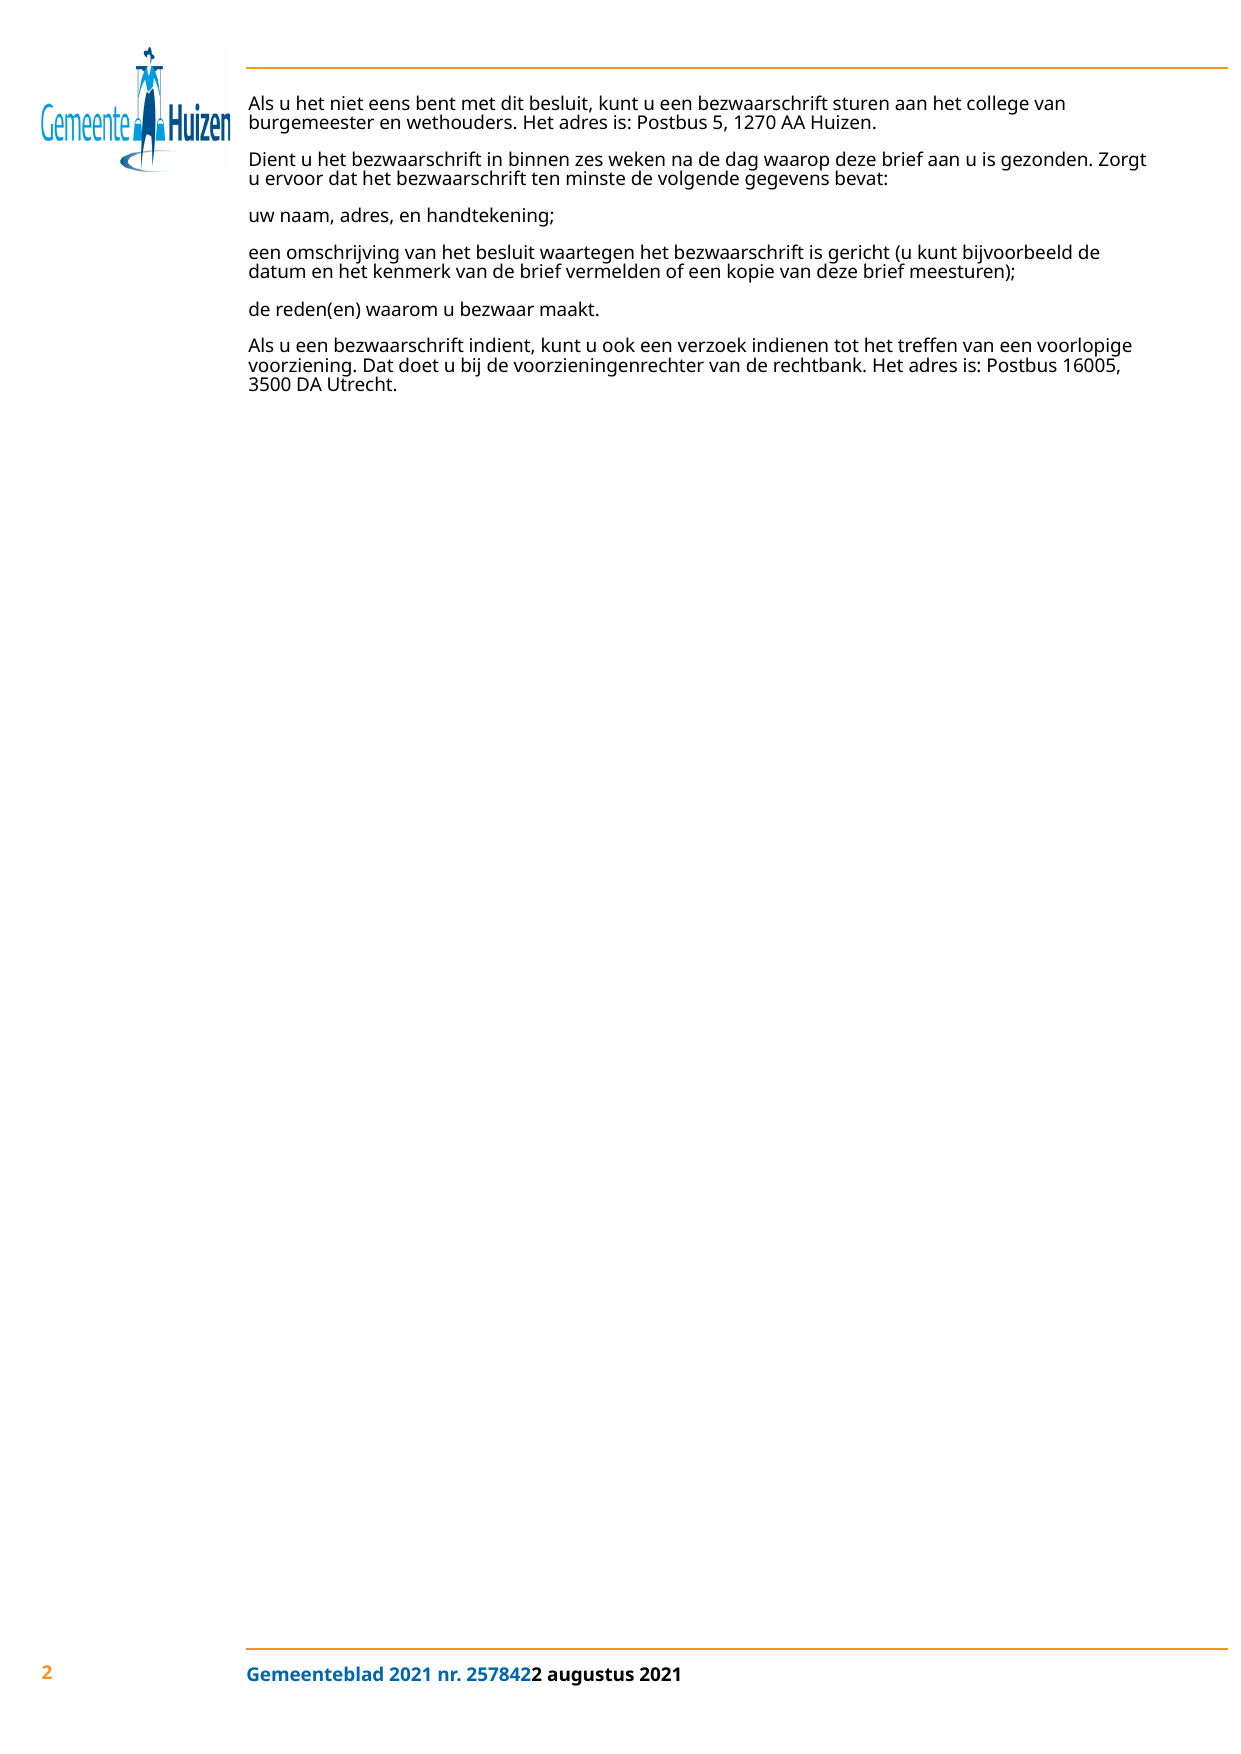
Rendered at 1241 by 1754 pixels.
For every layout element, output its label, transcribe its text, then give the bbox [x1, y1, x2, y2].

text een omschrijving van het besluit waartegen het bezwaarschrift is gericht (u kunt bijvoorbeeld de datum en het kenmerk van de brief vermelden of een kopie van deze brief meesturen); [248, 244, 1152, 283]
text Als u het niet eens bent met dit besluit, kunt u een bezwaarschrift sturen aan het college van burgemeester en wethouders. Het adres is: Postbus 5, 1270 AA Huizen. [248, 95, 1152, 133]
text de reden(en) waarom u bezwaar maakt. [248, 301, 1152, 320]
text Dient u het bezwaarschrift in binnen zes weken na de dag waarop deze brief aan u is gezonden. Zorgt u ervoor dat het bezwaarschrift ten minste de volgende gegevens bevat: [248, 151, 1152, 189]
picture [41, 47, 231, 172]
text Als u een bezwaarschrift indient, kunt u ook een verzoek indienen tot het treffen van een voorlopige voorziening. Dat doet u bij de voorzieningenrechter van de rechtbank. Het adres is: Postbus 16005, 3500 DA Utrecht. [248, 337, 1152, 395]
text uw naam, adres, en handtekening; [248, 207, 1152, 227]
